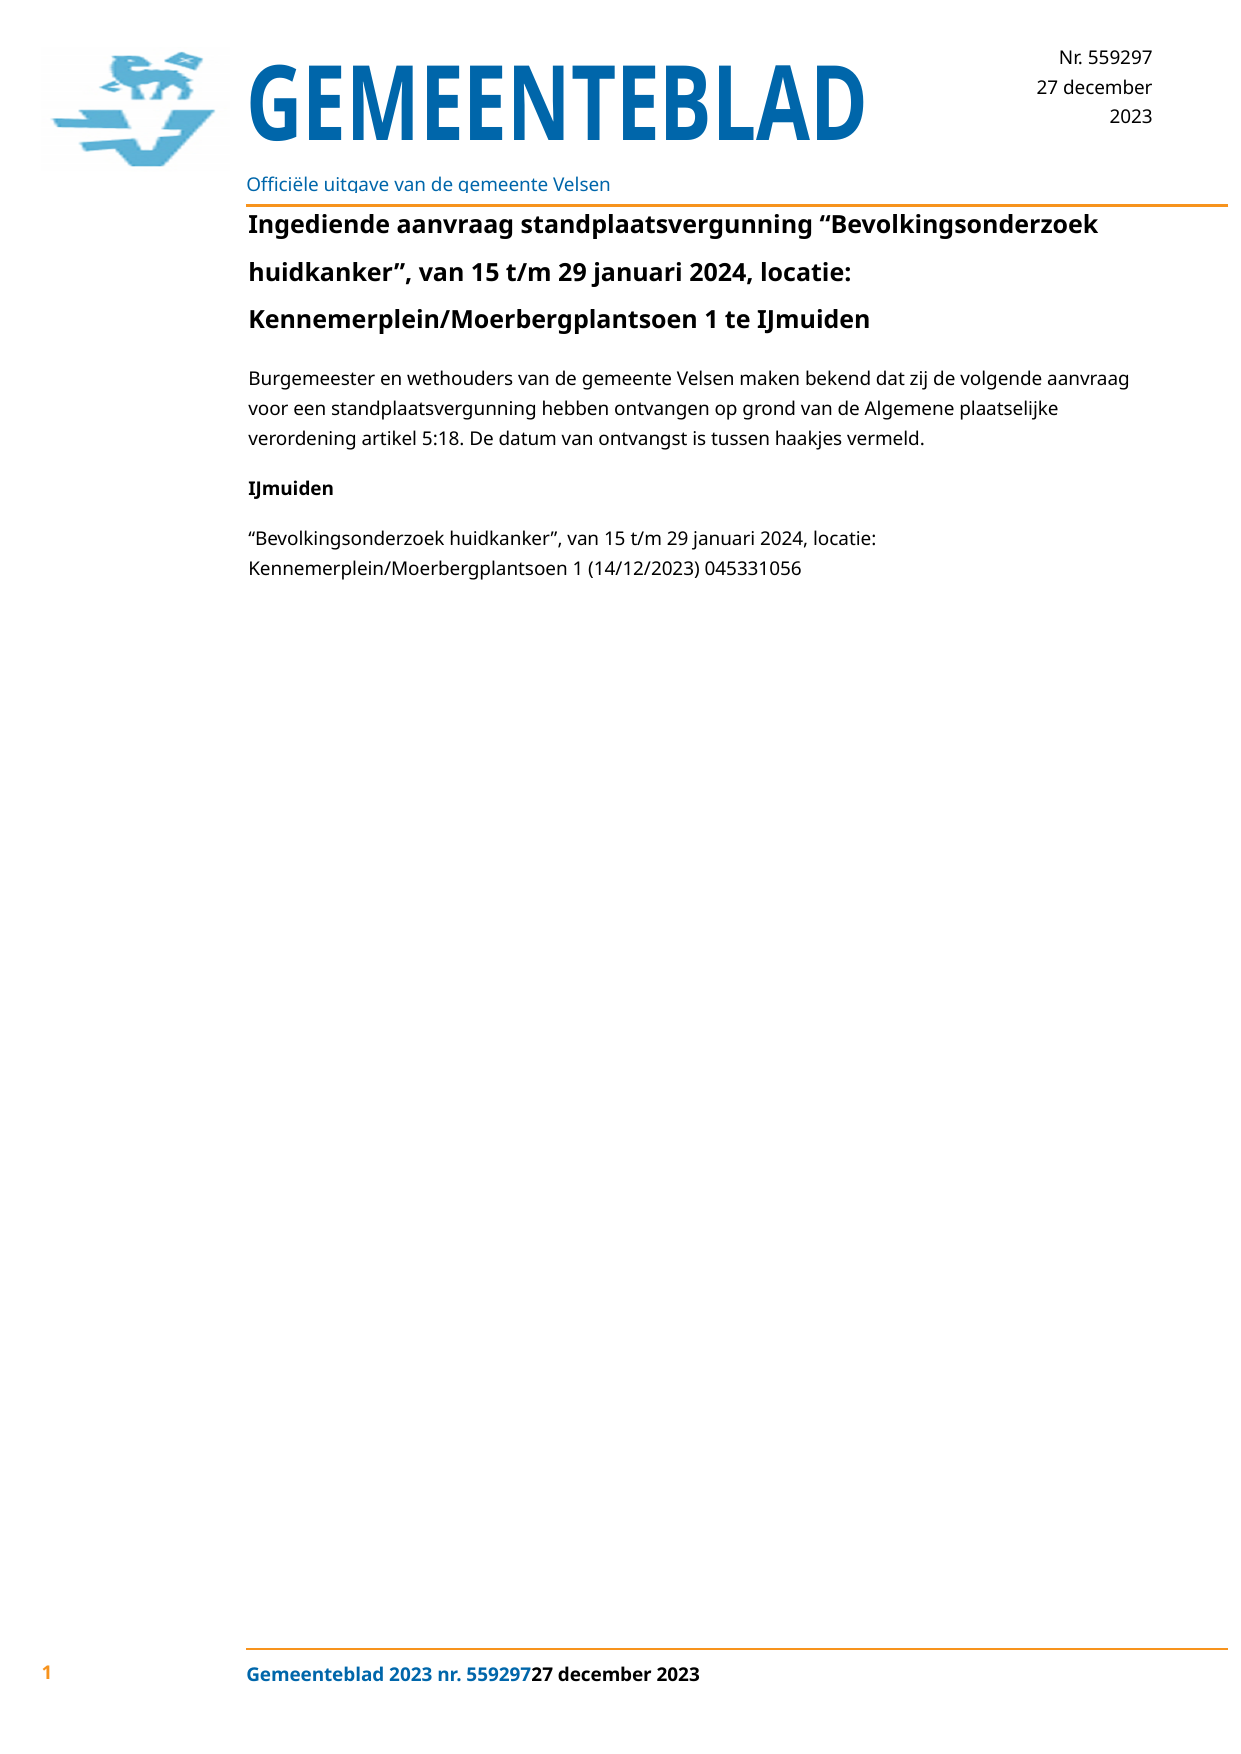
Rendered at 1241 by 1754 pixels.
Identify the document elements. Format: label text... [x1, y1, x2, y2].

text Burgemeester en wethouders van de gemeente Velsen maken bekend dat zij de volgende aanvraag voor een standplaatsvergunning hebben ontvangen op grond van de Algemene plaatselijke verordening artikel 5:18. De datum van ontvangst is tussen haakjes vermeld. [248, 366, 1152, 450]
text “Bevolkingsonderzoek huidkanker”, van 15 t/m 29 januari 2024, locatie: Kennemerplein/Moerbergplantsoen 1 (14/12/2023) 045331056 [248, 526, 1152, 581]
text IJmuiden [248, 475, 1152, 501]
picture [41, 47, 231, 172]
text Ingediende aanvraag standplaatsvergunning “Bevolkingsonderzoek huidkanker”, van 15 t/m 29 januari 2024, locatie: Kennemerplein/Moerbergplantsoen 1 te IJmuiden [248, 207, 1152, 336]
